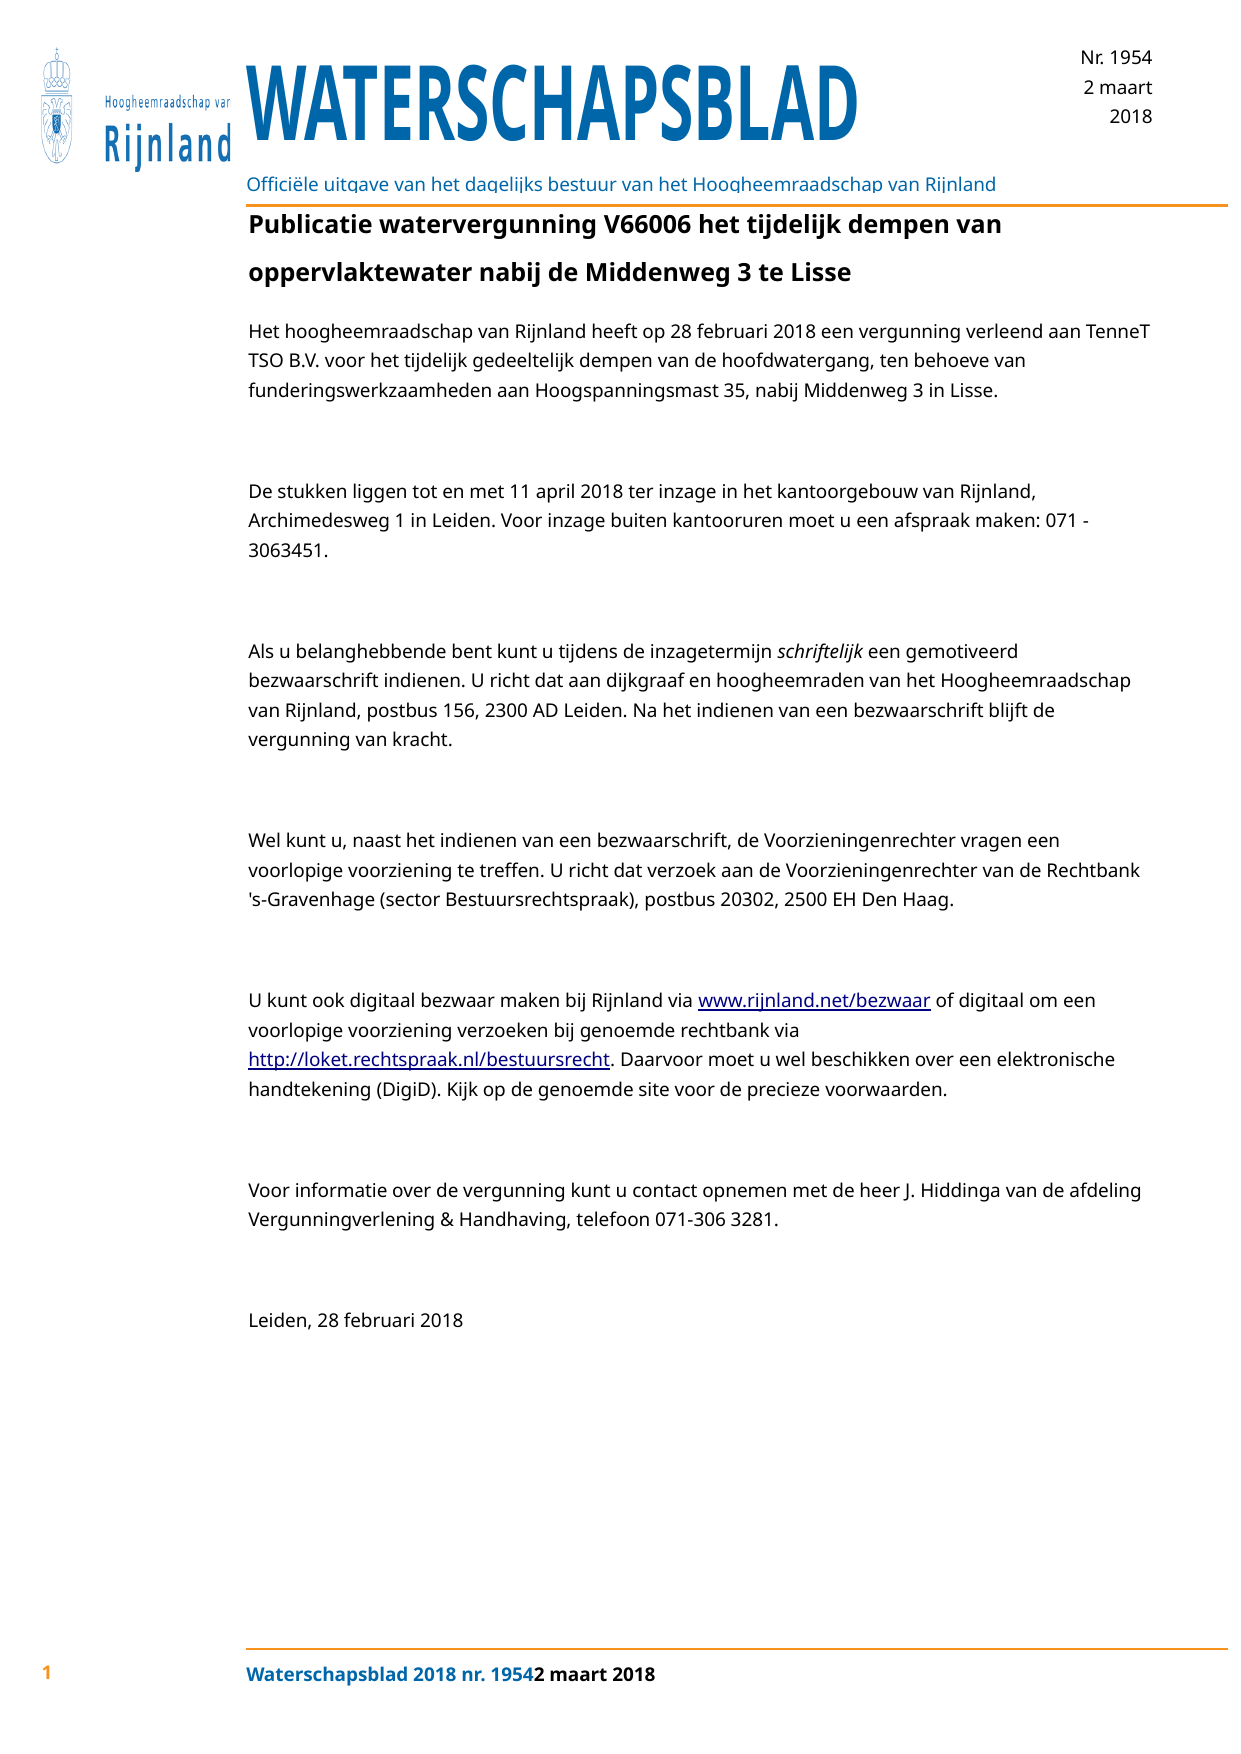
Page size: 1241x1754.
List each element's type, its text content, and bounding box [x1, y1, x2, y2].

text De stukken liggen tot en met 11 april 2018 ter inzage in het kantoorgebouw van Rijnland, Archimedesweg 1 in Leiden. Voor inzage buiten kantooruren moet u een afspraak maken: 071 - 3063451. [248, 478, 1152, 563]
text U kunt ook digitaal bezwaar maken bij Rijnland via www.rijnland.net/bezwaar of digitaal om een voorlopige voorziening verzoeken bij genoemde rechtbank via http://loket.rechtspraak.nl/bestuursrecht. Daarvoor moet u wel beschikken over een elektronische handtekening (DigiD). Kijk op de genoemde site voor de precieze voorwaarden. [248, 987, 1152, 1102]
text Als u belanghebbende bent kunt u tijdens de inzagetermijn schriftelijk een gemotiveerd bezwaarschrift indienen. U richt dat aan dijkgraaf en hoogheemraden van het Hoogheemraadschap van Rijnland, postbus 156, 2300 AD Leiden. Na het indienen van een bezwaarschrift blijft de vergunning van kracht. [248, 638, 1152, 752]
picture [41, 47, 231, 172]
text Publicatie watervergunning V66006 het tijdelijk dempen van oppervlaktewater nabij de Middenweg 3 te Lisse [248, 207, 1152, 288]
text Leiden, 28 februari 2018 [248, 1307, 1152, 1333]
text Voor informatie over de vergunning kunt u contact opnemen met de heer J. Hiddinga van de afdeling Vergunningverlening & Handhaving, telefoon 071-306 3281. [248, 1177, 1152, 1232]
text Het hoogheemraadschap van Rijnland heeft op 28 februari 2018 een vergunning verleend aan TenneT TSO B.V. voor het tijdelijk gedeeltelijk dempen van de hoofdwatergang, ten behoeve van funderingswerkzaamheden aan Hoogspanningsmast 35, nabij Middenweg 3 in Lisse. [248, 318, 1152, 403]
text Wel kunt u, naast het indienen van een bezwaarschrift, de Voorzieningenrechter vragen een voorlopige voorziening te treffen. U richt dat verzoek aan de Voorzieningenrechter van de Rechtbank 's-Gravenhage (sector Bestuursrechtspraak), postbus 20302, 2500 EH Den Haag. [248, 827, 1152, 912]
